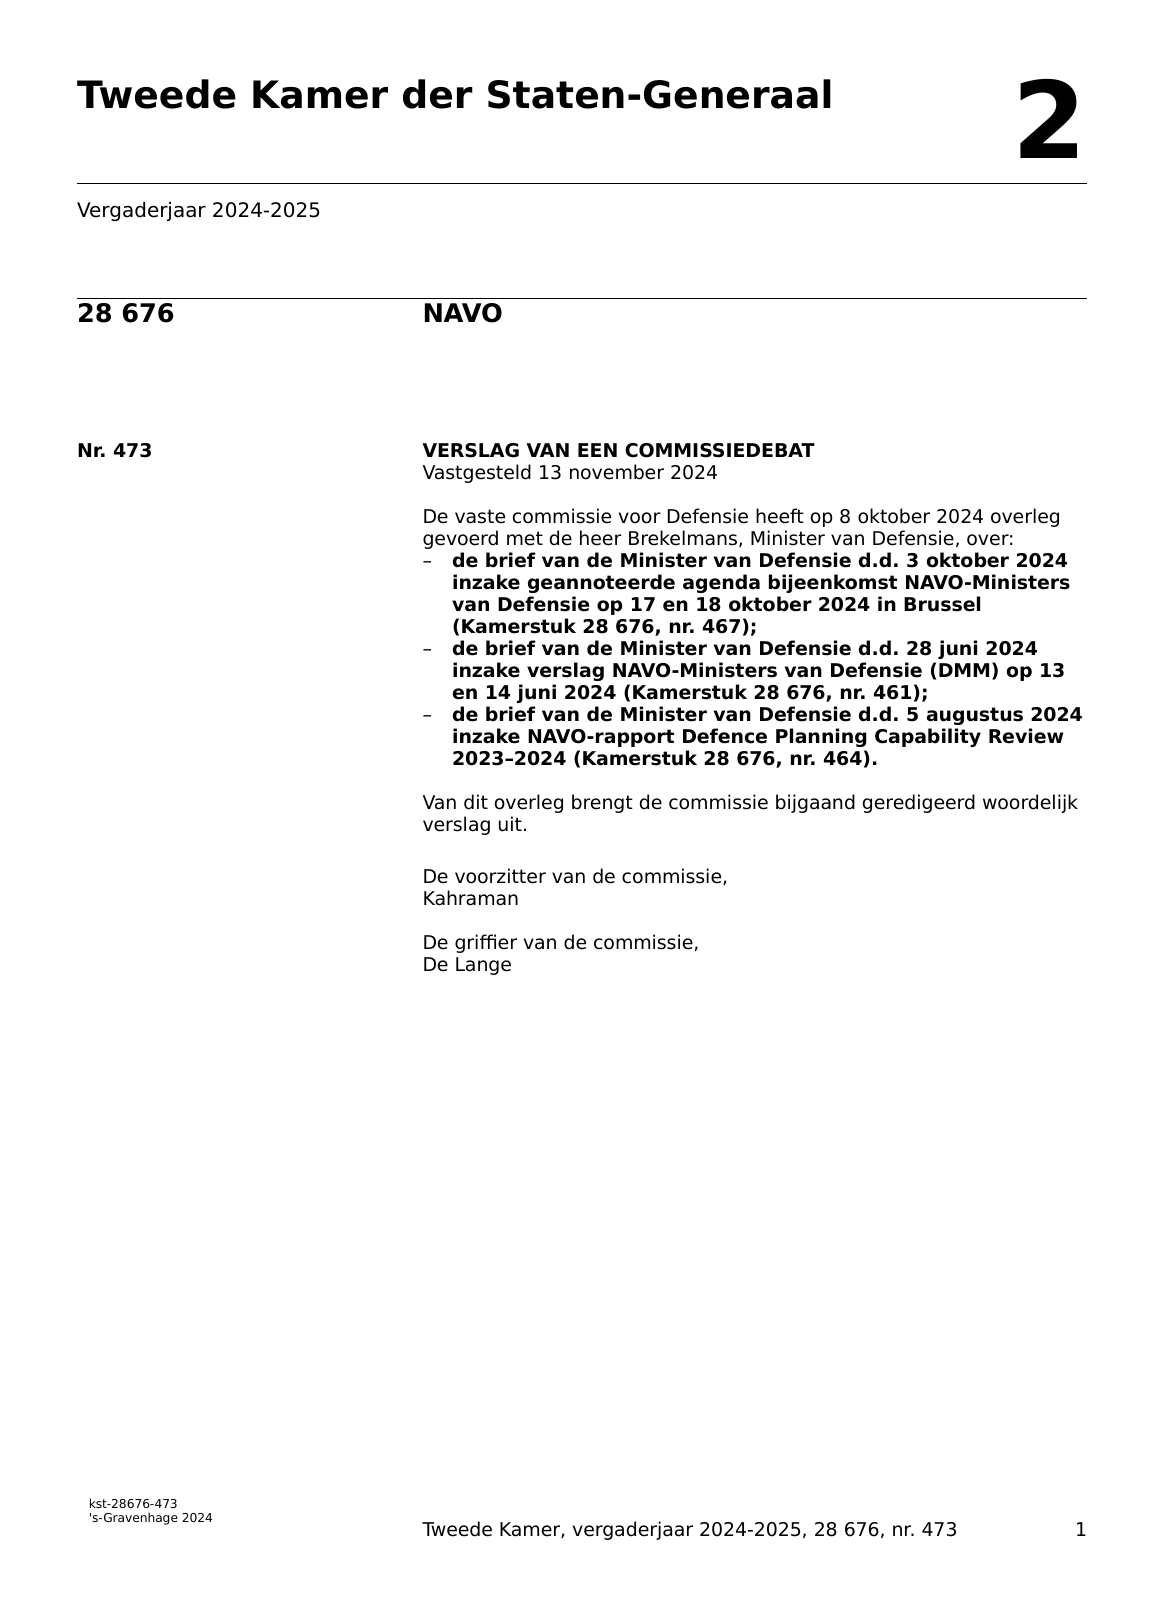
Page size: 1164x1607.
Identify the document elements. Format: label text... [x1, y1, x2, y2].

text – de brief van de Minister van Defensie d.d. 5 augustus 2024 inzake NAVO-rapport Defence Planning Capability Review 2023–2024 (Kamerstuk 28 676, nr. 464). [422, 704, 1087, 769]
text Vastgesteld 13 november 2024 [422, 462, 1087, 484]
table_header 2 [886, 59, 1087, 183]
text – de brief van de Minister van Defensie d.d. 28 juni 2024 inzake verslag NAVO-Ministers van Defensie (DMM) op 13 en 14 juni 2024 (Kamerstuk 28 676, nr. 461); [422, 638, 1087, 704]
table_header Tweede Kamer der Staten-Generaal [77, 59, 886, 183]
text De griffier van de commissie, De Lange [422, 932, 1087, 976]
subtitle 28 676 NAVO [77, 299, 1087, 329]
text Van dit overleg brengt de commissie bijgaand geredigeerd woordelijk verslag uit. [422, 792, 1087, 836]
text De vaste commissie voor Defensie heeft op 8 oktober 2024 overleg gevoerd met de heer Brekelmans, Minister van Defensie, over: [422, 506, 1087, 550]
table_cell Vergaderjaar 2024-2025 [77, 184, 1087, 298]
text – de brief van de Minister van Defensie d.d. 3 oktober 2024 inzake geannoteerde agenda bijeenkomst NAVO-Ministers van Defensie op 17 en 18 oktober 2024 in Brussel (Kamerstuk 28 676, nr. 467); [422, 550, 1087, 638]
text De voorzitter van de commissie, Kahraman [422, 866, 1087, 910]
text kst-28676-473 [88, 1497, 323, 1511]
text 's-Gravenhage 2024 [88, 1511, 323, 1525]
subtitle Nr. 473 VERSLAG VAN EEN COMMISSIEDEBAT [77, 440, 1087, 462]
